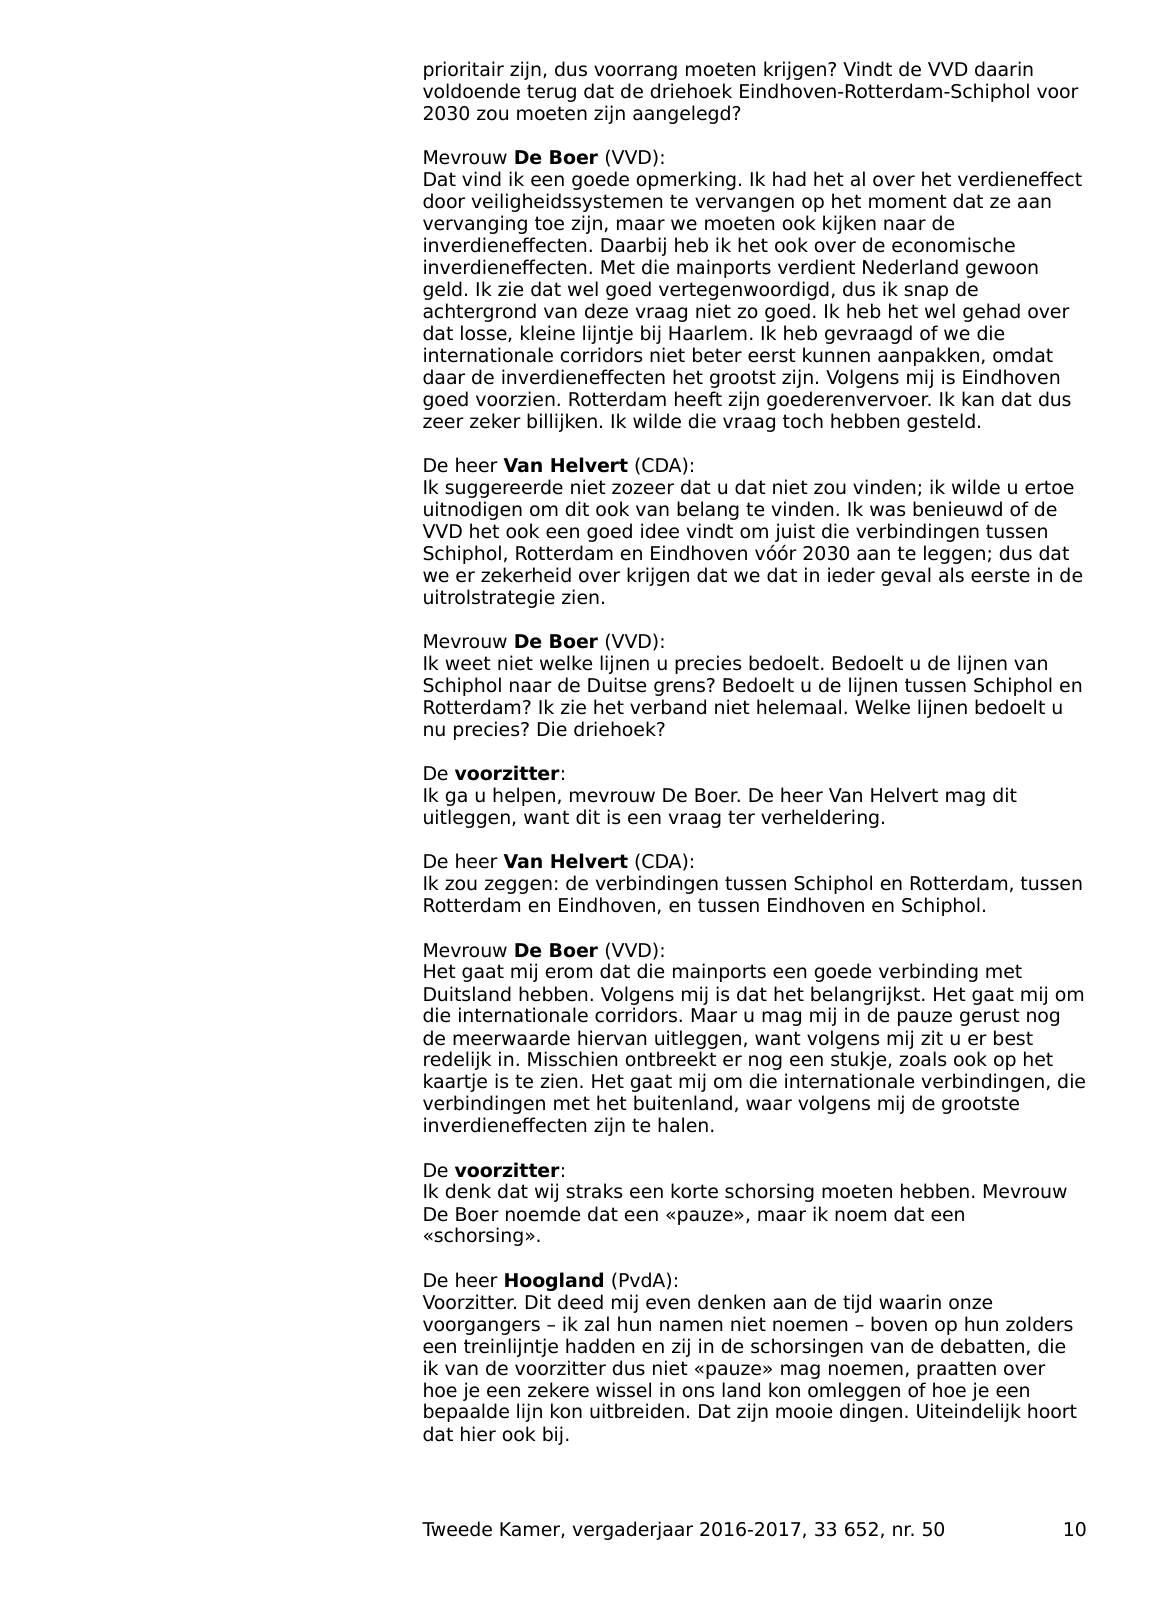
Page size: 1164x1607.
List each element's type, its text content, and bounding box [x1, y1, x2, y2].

text Mevrouw De Boer (VVD): [422, 147, 1087, 169]
text Mevrouw De Boer (VVD): [422, 939, 1087, 961]
text De voorzitter: [422, 1159, 1087, 1181]
text Ik suggereerde niet zozeer dat u dat niet zou vinden; ik wilde u ertoe uitnodigen om dit ook van belang te vinden. Ik was benieuwd of de VVD het ook een goed idee vindt om juist die verbindingen tussen Schiphol, Rotterdam en Eindhoven vóór 2030 aan te leggen; dus dat we er zekerheid over krijgen dat we dat in ieder geval als eerste in de uitrolstrategie zien. [422, 477, 1087, 609]
text Ik denk dat wij straks een korte schorsing moeten hebben. Mevrouw De Boer noemde dat een «pauze», maar ik noem dat een «schorsing». [422, 1181, 1087, 1247]
text De heer Hoogland (PvdA): [422, 1269, 1087, 1292]
text Ik zou zeggen: de verbindingen tussen Schiphol en Rotterdam, tussen Rotterdam en Eindhoven, en tussen Eindhoven en Schiphol. [422, 873, 1087, 917]
text Het gaat mij erom dat die mainports een goede verbinding met Duitsland hebben. Volgens mij is dat het belangrijkst. Het gaat mij om die internationale corridors. Maar u mag mij in de pauze gerust nog de meerwaarde hiervan uitleggen, want volgens mij zit u er best redelijk in. Misschien ontbreekt er nog een stukje, zoals ook op het kaartje is te zien. Het gaat mij om die internationale verbindingen, die verbindingen met het buitenland, waar volgens mij de grootste inverdieneffecten zijn te halen. [422, 961, 1087, 1137]
text De heer Van Helvert (CDA): [422, 851, 1087, 873]
text Ik weet niet welke lijnen u precies bedoelt. Bedoelt u de lijnen van Schiphol naar de Duitse grens? Bedoelt u de lijnen tussen Schiphol en Rotterdam? Ik zie het verband niet helemaal. Welke lijnen bedoelt u nu precies? Die driehoek? [422, 653, 1087, 741]
text De voorzitter: [422, 763, 1087, 785]
text Voorzitter. Dit deed mij even denken aan de tijd waarin onze voorgangers – ik zal hun namen niet noemen – boven op hun zolders een treinlijntje hadden en zij in de schorsingen van de debatten, die ik van de voorzitter dus niet «pauze» mag noemen, praatten over hoe je een zekere wissel in ons land kon omleggen of hoe je een bepaalde lijn kon uitbreiden. Dat zijn mooie dingen. Uiteindelijk hoort dat hier ook bij. [422, 1292, 1087, 1445]
text De heer Van Helvert (CDA): [422, 455, 1087, 477]
text Mevrouw De Boer (VVD): [422, 631, 1087, 653]
text prioritair zijn, dus voorrang moeten krijgen? Vindt de VVD daarin voldoende terug dat de driehoek Eindhoven-Rotterdam-Schiphol voor 2030 zou moeten zijn aangelegd? [422, 59, 1087, 125]
text Dat vind ik een goede opmerking. Ik had het al over het verdieneffect door veiligheidssystemen te vervangen op het moment dat ze aan vervanging toe zijn, maar we moeten ook kijken naar de inverdieneffecten. Daarbij heb ik het ook over de economische inverdieneffecten. Met die mainports verdient Nederland gewoon geld. Ik zie dat wel goed vertegenwoordigd, dus ik snap de achtergrond van deze vraag niet zo goed. Ik heb het wel gehad over dat losse, kleine lijntje bij Haarlem. Ik heb gevraagd of we die internationale corridors niet beter eerst kunnen aanpakken, omdat daar de inverdieneffecten het grootst zijn. Volgens mij is Eindhoven goed voorzien. Rotterdam heeft zijn goederenvervoer. Ik kan dat dus zeer zeker billijken. Ik wilde die vraag toch hebben gesteld. [422, 169, 1087, 433]
text Ik ga u helpen, mevrouw De Boer. De heer Van Helvert mag dit uitleggen, want dit is een vraag ter verheldering. [422, 785, 1087, 829]
